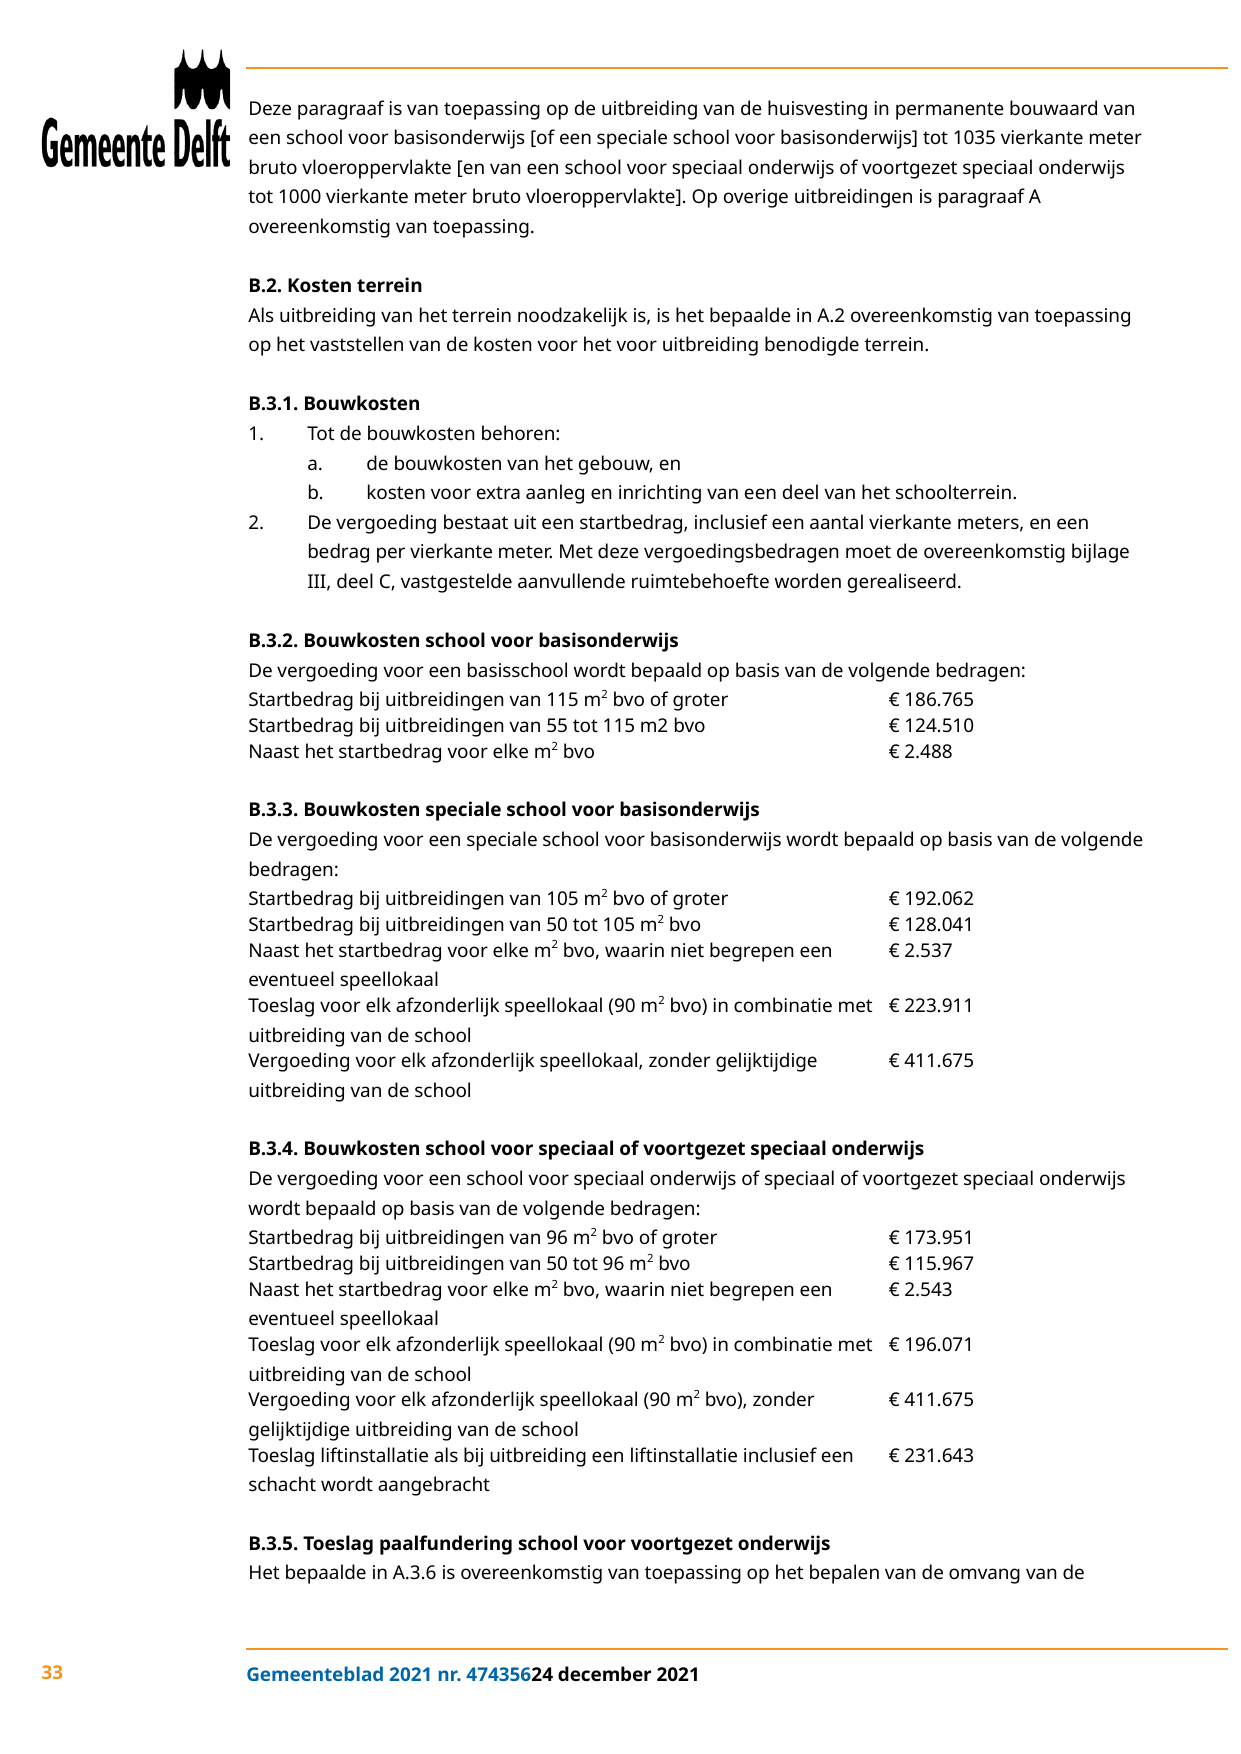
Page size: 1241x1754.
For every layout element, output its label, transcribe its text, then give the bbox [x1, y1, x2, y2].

table_header € 186.765 [889, 687, 1152, 712]
table_cell Naast het startbedrag voor elke m2 bvo, waarin niet begrepen een eventueel speellokaal [248, 937, 888, 992]
text De vergoeding voor een school voor speciaal onderwijs of speciaal of voortgezet speciaal onderwijs wordt bepaald op basis van de volgende bedragen: [248, 1165, 1152, 1221]
table_cell € 124.510 [889, 712, 1152, 738]
picture [41, 47, 231, 172]
table_cell € 196.071 [889, 1331, 1152, 1387]
table_header Startbedrag bij uitbreidingen van 105 m2 bvo of groter [248, 885, 888, 911]
text De vergoeding voor een basisschool wordt bepaald op basis van de volgende bedragen: [248, 657, 1152, 683]
list Tot de bouwkosten behoren: [248, 420, 1152, 446]
table_cell € 223.911 [889, 992, 1152, 1047]
table_header Startbedrag bij uitbreidingen van 96 m2 bvo of groter [248, 1225, 888, 1250]
list de bouwkosten van het gebouw, en [307, 450, 1152, 476]
table_cell Toeslag voor elk afzonderlijk speellokaal (90 m2 bvo) in combinatie met uitbreiding van de school [248, 1331, 888, 1387]
text De vergoeding voor een speciale school voor basisonderwijs wordt bepaald op basis van de volgende bedragen: [248, 826, 1152, 881]
table_cell € 128.041 [889, 911, 1152, 937]
table_cell € 411.675 [889, 1048, 1152, 1103]
list kosten voor extra aanleg en inrichting van een deel van het schoolterrein. [307, 479, 1152, 505]
table_cell Toeslag voor elk afzonderlijk speellokaal (90 m2 bvo) in combinatie met uitbreiding van de school [248, 992, 888, 1047]
text Het bepaalde in A.3.6 is overeenkomstig van toepassing op het bepalen van de omvang van de [248, 1559, 1152, 1585]
text Deze paragraaf is van toepassing op de uitbreiding van de huisvesting in permanente bouwaard van een school voor basisonderwijs [of een speciale school voor basisonderwijs] tot 1035 vierkante meter bruto vloeroppervlakte [en van een school voor speciaal onderwijs of voortgezet speciaal onderwijs tot 1000 vierkante meter bruto vloeroppervlakte]. Op overige uitbreidingen is paragraaf A overeenkomstig van toepassing. [248, 95, 1152, 239]
text B.2. Kosten terrein [248, 272, 1152, 298]
text B.3.4. Bouwkosten school voor speciaal of voortgezet speciaal onderwijs [248, 1136, 1152, 1161]
table_cell € 2.488 [889, 738, 1152, 764]
table_cell € 231.643 [889, 1442, 1152, 1497]
text Als uitbreiding van het terrein noodzakelijk is, is het bepaalde in A.2 overeenkomstig van toepassing op het vaststellen van de kosten voor het voor uitbreiding benodigde terrein. [248, 302, 1152, 357]
table_cell Naast het startbedrag voor elke m2 bvo, waarin niet begrepen een eventueel speellokaal [248, 1276, 888, 1331]
table_cell Startbedrag bij uitbreidingen van 50 tot 105 m2 bvo [248, 911, 888, 937]
table_cell € 2.543 [889, 1276, 1152, 1331]
table_cell € 411.675 [889, 1387, 1152, 1442]
table_cell Startbedrag bij uitbreidingen van 50 tot 96 m2 bvo [248, 1250, 888, 1276]
text B.3.5. Toeslag paalfundering school voor voortgezet onderwijs [248, 1530, 1152, 1556]
list De vergoeding bestaat uit een startbedrag, inclusief een aantal vierkante meters, en een bedrag per vierkante meter. Met deze vergoedingsbedragen moet de overeenkomstig bijlage III, deel C, vastgestelde aanvullende ruimtebehoefte worden gerealiseerd. [248, 509, 1152, 594]
table_cell Vergoeding voor elk afzonderlijk speellokaal, zonder gelijktijdige uitbreiding van de school [248, 1048, 888, 1103]
text B.3.2. Bouwkosten school voor basisonderwijs [248, 627, 1152, 653]
table_header Startbedrag bij uitbreidingen van 115 m2 bvo of groter [248, 687, 888, 712]
table_cell Naast het startbedrag voor elke m2 bvo [248, 738, 888, 764]
table_cell € 2.537 [889, 937, 1152, 992]
text B.3.1. Bouwkosten [248, 391, 1152, 416]
table_header € 173.951 [889, 1225, 1152, 1250]
table_header € 192.062 [889, 885, 1152, 911]
table_cell Vergoeding voor elk afzonderlijk speellokaal (90 m2 bvo), zonder gelijktijdige uitbreiding van de school [248, 1387, 888, 1442]
table_cell € 115.967 [889, 1250, 1152, 1276]
text B.3.3. Bouwkosten speciale school voor basisonderwijs [248, 797, 1152, 822]
table_cell Toeslag liftinstallatie als bij uitbreiding een liftinstallatie inclusief een schacht wordt aangebracht [248, 1442, 888, 1497]
table_cell Startbedrag bij uitbreidingen van 55 tot 115 m2 bvo [248, 712, 888, 738]
